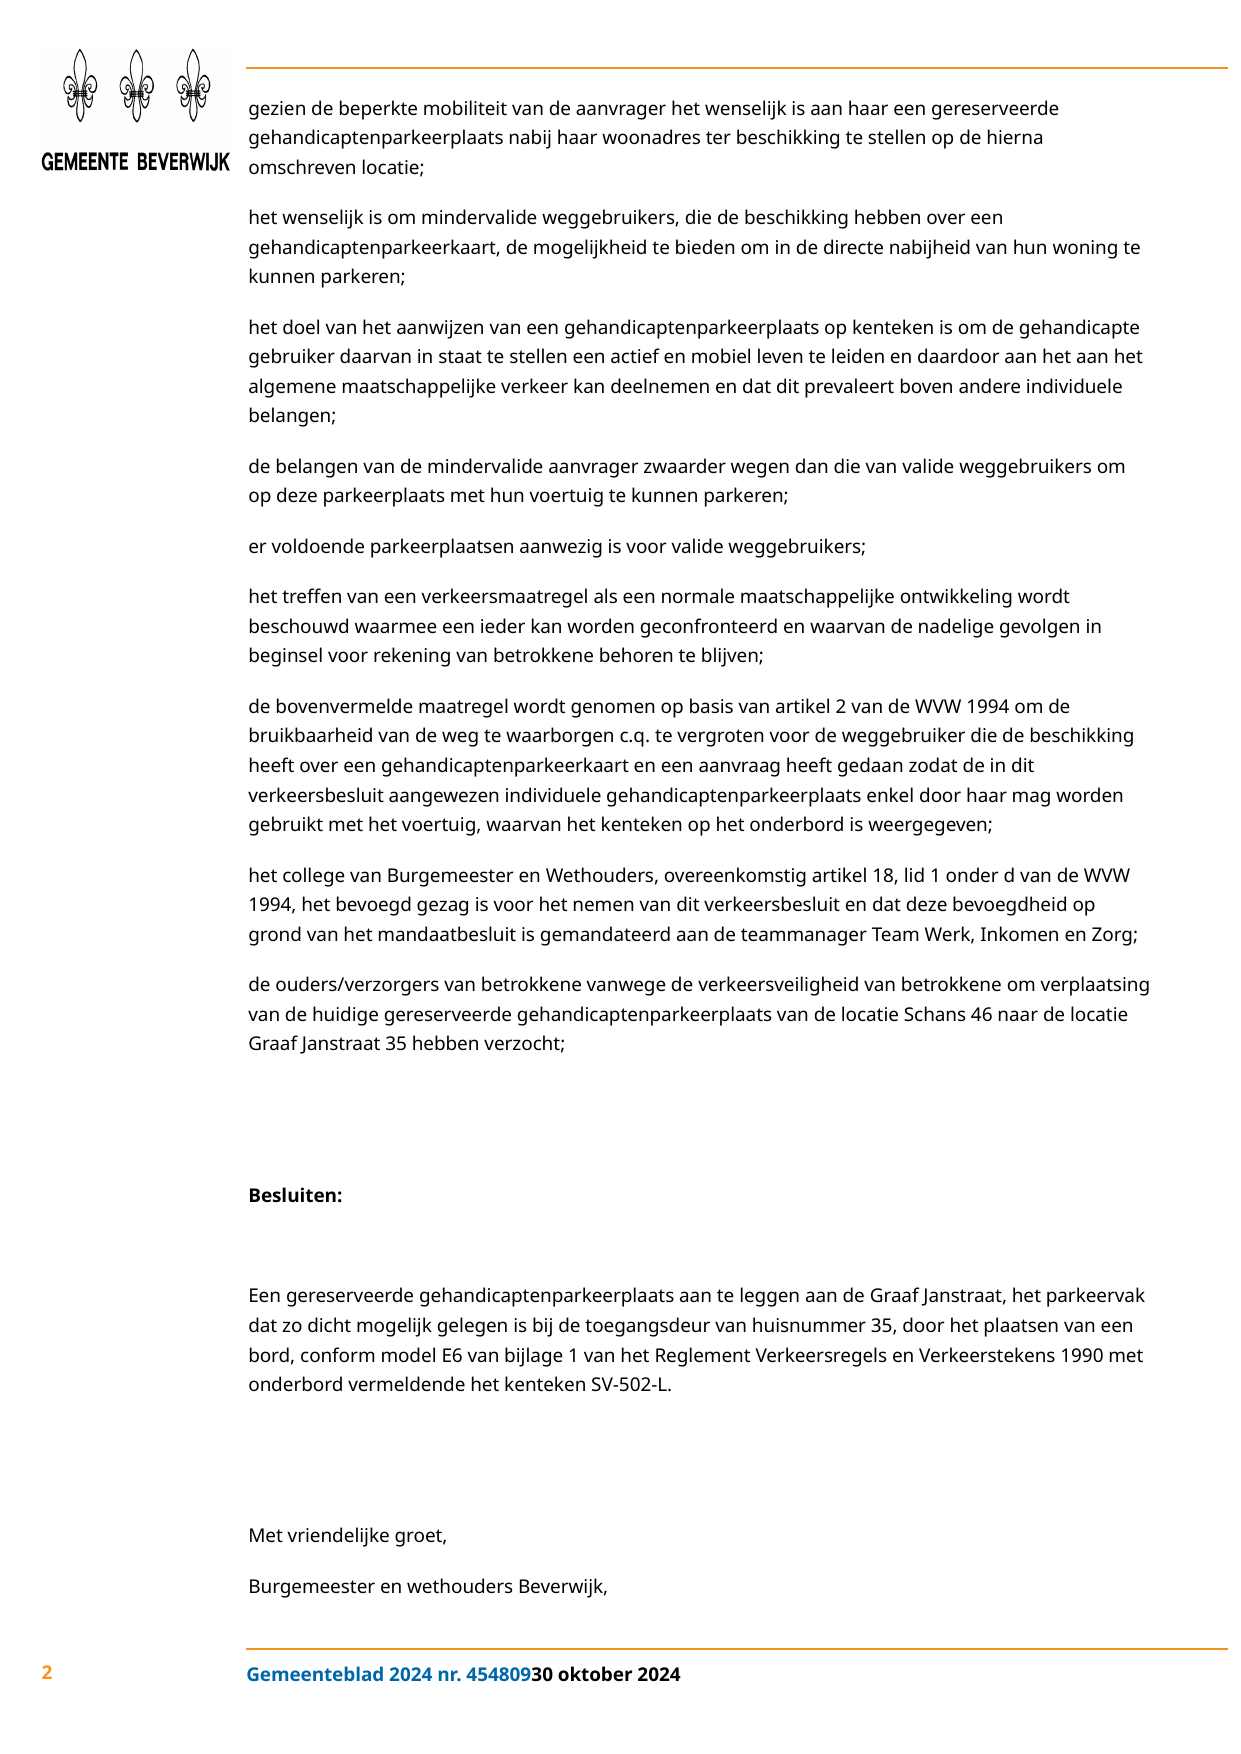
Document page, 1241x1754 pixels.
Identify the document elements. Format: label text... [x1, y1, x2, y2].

text de ouders/verzorgers van betrokkene vanwege de verkeersveiligheid van betrokkene om verplaatsing van de huidige gereserveerde gehandicaptenparkeerplaats van de locatie Schans 46 naar de locatie Graaf Janstraat 35 hebben verzocht; [248, 971, 1152, 1056]
text Besluiten: [248, 1182, 1152, 1208]
text Burgemeester en wethouders Beverwijk, [248, 1573, 1152, 1599]
text de bovenvermelde maatregel wordt genomen op basis van artikel 2 van de WVW 1994 om de bruikbaarheid van de weg te waarborgen c.q. te vergroten voor de weggebruiker die de beschikking heeft over een gehandicaptenparkeerkaart en een aanvraag heeft gedaan zodat de in dit verkeersbesluit aangewezen individuele gehandicaptenparkeerplaats enkel door haar mag worden gebruikt met het voertuig, waarvan het kenteken op het onderbord is weergegeven; [248, 693, 1152, 837]
text het college van Burgemeester en Wethouders, overeenkomstig artikel 18, lid 1 onder d van de WVW 1994, het bevoegd gezag is voor het nemen van dit verkeersbesluit en dat deze bevoegdheid op grond van het mandaatbesluit is gemandateerd aan de teammanager Team Werk, Inkomen en Zorg; [248, 862, 1152, 947]
text de belangen van de mindervalide aanvrager zwaarder wegen dan die van valide weggebruikers om op deze parkeerplaats met hun voertuig te kunnen parkeren; [248, 453, 1152, 508]
picture [41, 47, 231, 172]
text er voldoende parkeerplaatsen aanwezig is voor valide weggebruikers; [248, 533, 1152, 559]
text het treffen van een verkeersmaatregel als een normale maatschappelijke ontwikkeling wordt beschouwd waarmee een ieder kan worden geconfronteerd en waarvan de nadelige gevolgen in beginsel voor rekening van betrokkene behoren te blijven; [248, 583, 1152, 668]
text Een gereserveerde gehandicaptenparkeerplaats aan te leggen aan de Graaf Janstraat, het parkeervak dat zo dicht mogelijk gelegen is bij de toegangsdeur van huisnummer 35, door het plaatsen van een bord, conform model E6 van bijlage 1 van het Reglement Verkeersregels en Verkeerstekens 1990 met onderbord vermeldende het kenteken SV-502-L. [248, 1283, 1152, 1397]
text Met vriendelijke groet, [248, 1523, 1152, 1548]
text het doel van het aanwijzen van een gehandicaptenparkeerplaats op kenteken is om de gehandicapte gebruiker daarvan in staat te stellen een actief en mobiel leven te leiden en daardoor aan het aan het algemene maatschappelijke verkeer kan deelnemen en dat dit prevaleert boven andere individuele belangen; [248, 314, 1152, 428]
text het wenselijk is om mindervalide weggebruikers, die de beschikking hebben over een gehandicaptenparkeerkaart, de mogelijkheid te bieden om in de directe nabijheid van hun woning te kunnen parkeren; [248, 204, 1152, 289]
text gezien de beperkte mobiliteit van de aanvrager het wenselijk is aan haar een gereserveerde gehandicaptenparkeerplaats nabij haar woonadres ter beschikking te stellen op de hierna omschreven locatie; [248, 95, 1152, 180]
